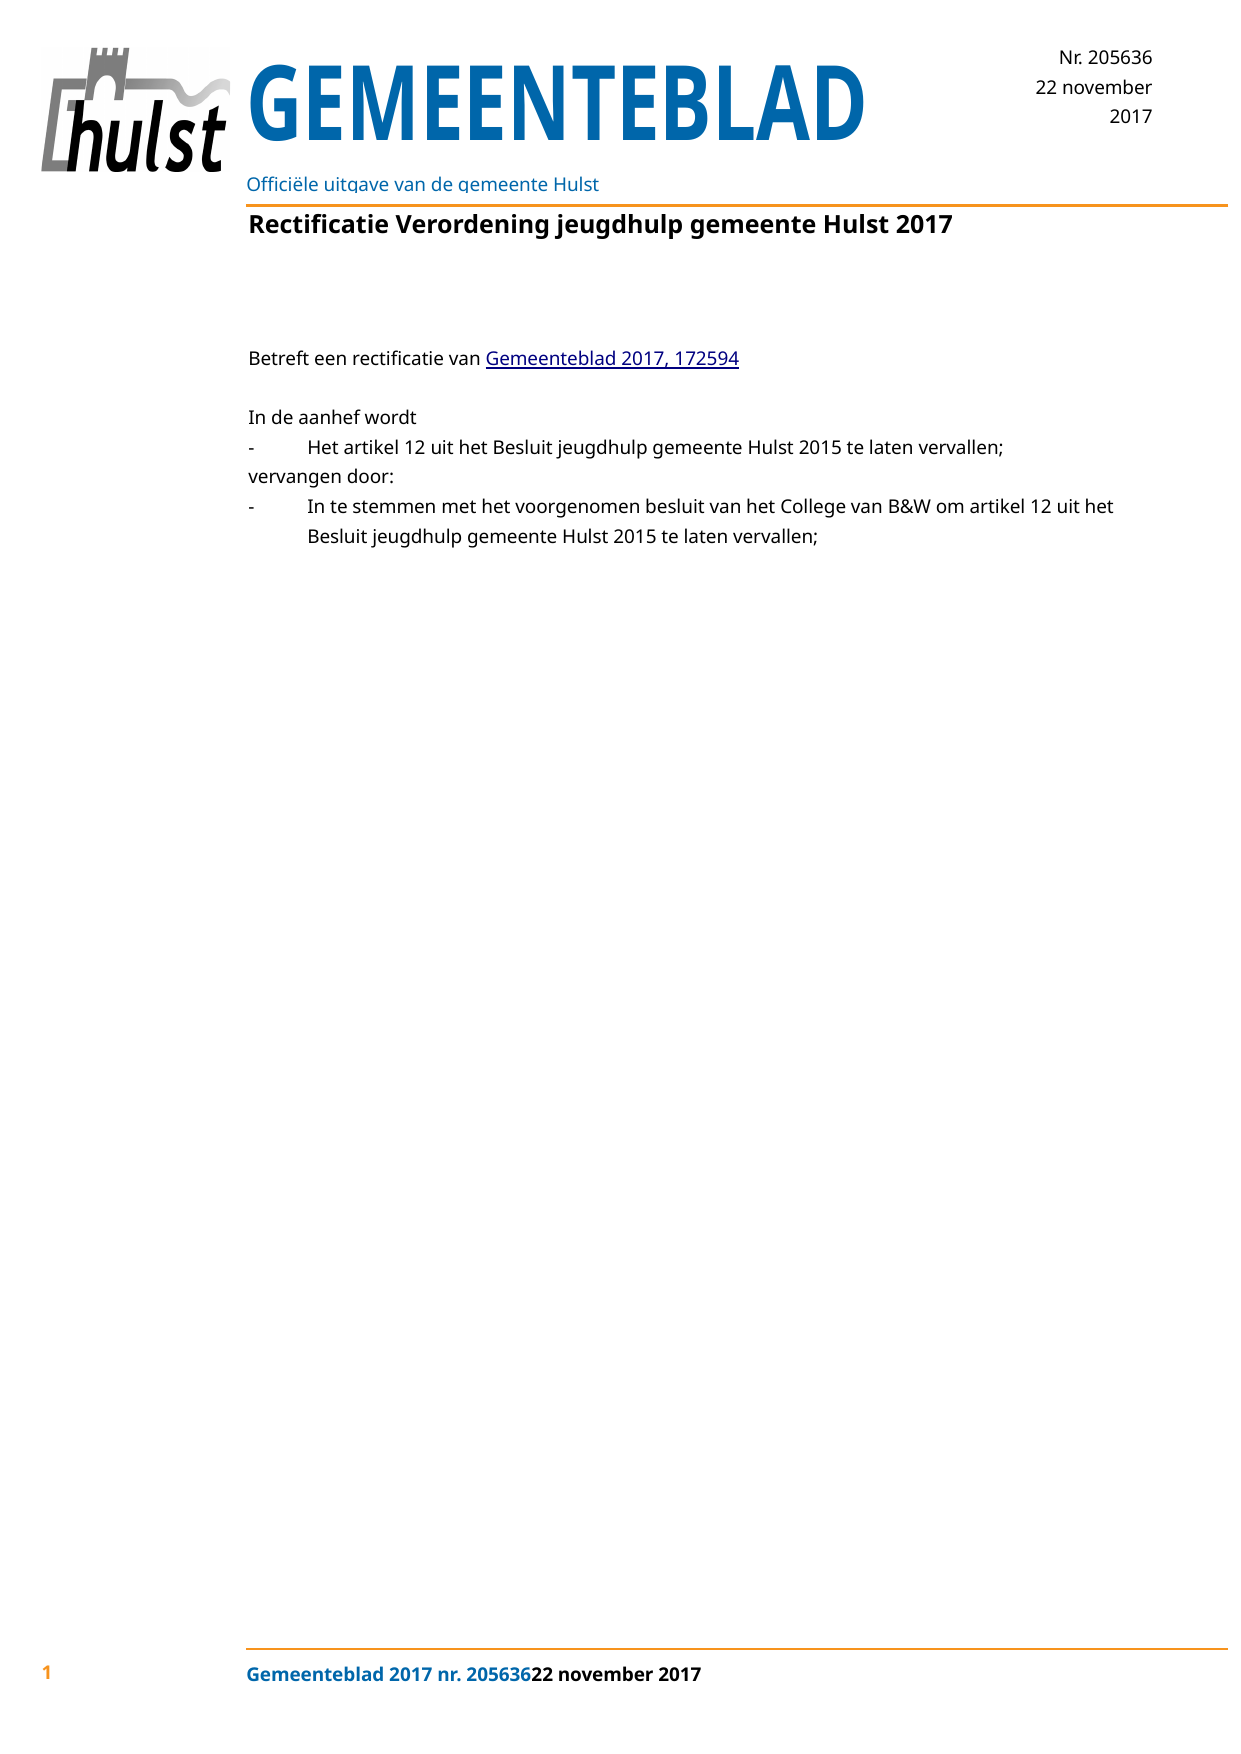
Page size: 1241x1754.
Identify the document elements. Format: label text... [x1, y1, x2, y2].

list In te stemmen met het voorgenomen besluit van het College van B&W om artikel 12 uit het Besluit jeugdhulp gemeente Hulst 2015 te laten vervallen; [248, 493, 1152, 548]
list Het artikel 12 uit het Besluit jeugdhulp gemeente Hulst 2015 te laten vervallen; [248, 434, 1152, 460]
picture [41, 47, 231, 172]
text vervangen door: [248, 464, 1152, 489]
text In de aanhef wordt [248, 404, 1152, 430]
text Betreft een rectificatie van Gemeenteblad 2017, 172594 [248, 345, 1152, 371]
text Rectificatie Verordening jeugdhulp gemeente Hulst 2017 [248, 207, 1152, 241]
